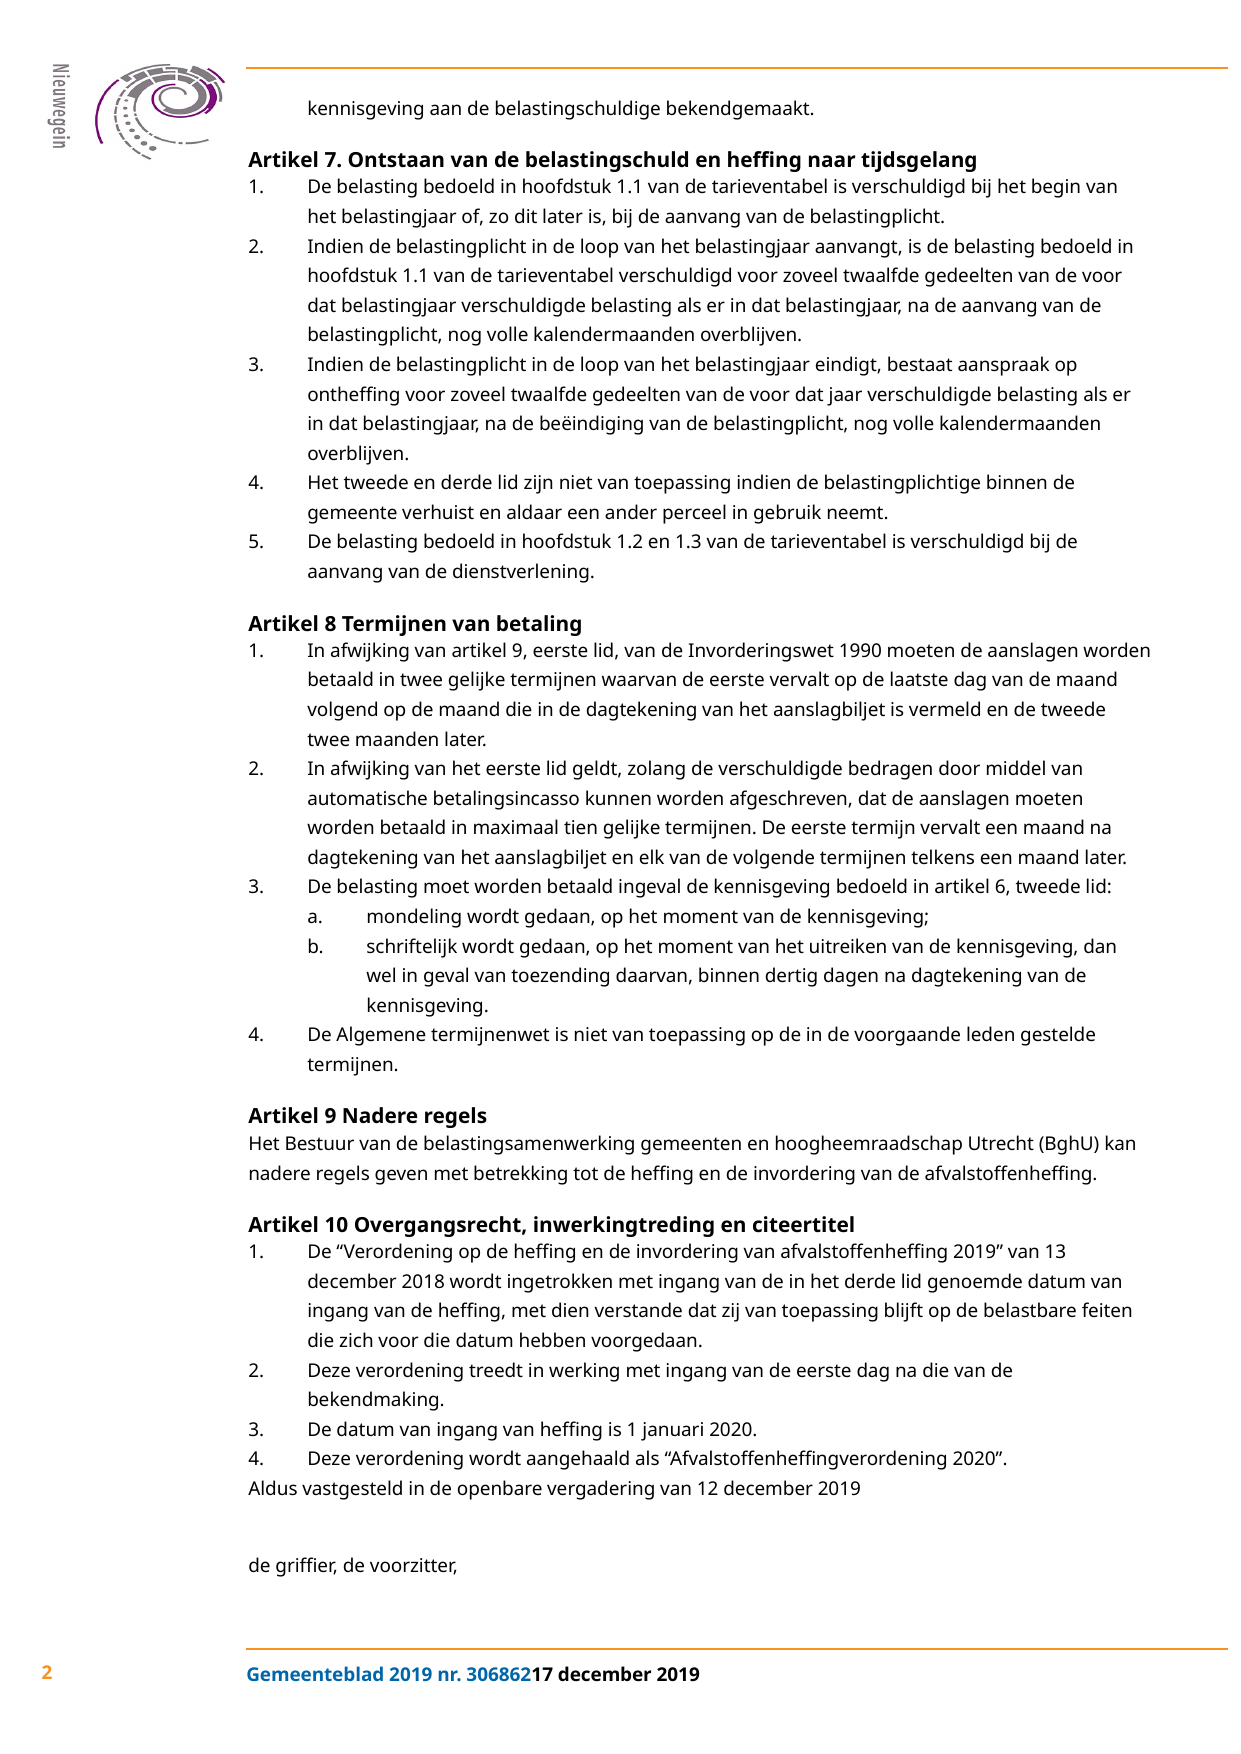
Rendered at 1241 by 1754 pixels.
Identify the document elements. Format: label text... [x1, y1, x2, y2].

list De belasting moet worden betaald ingeval de kennisgeving bedoeld in artikel 6, tweede lid: [248, 874, 1152, 899]
list Deze verordening treedt in werking met ingang van de eerste dag na die van de bekendmaking. [248, 1357, 1152, 1412]
text Het Bestuur van de belastingsamenwerking gemeenten en hoogheemraadschap Utrecht (BghU) kan nadere regels geven met betrekking tot de heffing en de invordering van de afvalstoffenheffing. [248, 1130, 1152, 1185]
list De Algemene termijnenwet is niet van toepassing op de in de voorgaande leden gestelde termijnen. [248, 1022, 1152, 1077]
picture [41, 47, 231, 172]
list schriftelijk wordt gedaan, op het moment van het uitreiken van de kennisgeving, dan wel in geval van toezending daarvan, binnen dertig dagen na dagtekening van de kennisgeving. [307, 933, 1152, 1018]
list De belasting bedoeld in hoofdstuk 1.2 en 1.3 van de tarieventabel is verschuldigd bij de aanvang van de dienstverlening. [248, 529, 1152, 584]
list Indien de belastingplicht in de loop van het belastingjaar aanvangt, is de belasting bedoeld in hoofdstuk 1.1 van de tarieventabel verschuldigd voor zoveel twaalfde gedeelten van de voor dat belastingjaar verschuldigde belasting als er in dat belastingjaar, na de aanvang van de belastingplicht, nog volle kalendermaanden overblijven. [248, 233, 1152, 347]
list De datum van ingang van heffing is 1 januari 2020. [248, 1416, 1152, 1442]
list De belasting bedoeld in hoofdstuk 1.1 van de tarieventabel is verschuldigd bij het begin van het belastingjaar of, zo dit later is, bij de aanvang van de belastingplicht. [248, 174, 1152, 229]
list kennisgeving aan de belastingschuldige bekendgemaakt. [248, 95, 1152, 121]
text Artikel 7. Ontstaan van de belastingschuld en heffing naar tijdsgelang [248, 145, 1152, 174]
text Artikel 9 Nadere regels [248, 1102, 1152, 1130]
text Aldus vastgesteld in de openbare vergadering van 12 december 2019 [248, 1475, 1152, 1501]
list Het tweede en derde lid zijn niet van toepassing indien de belastingplichtige binnen de gemeente verhuist en aldaar een ander perceel in gebruik neemt. [248, 469, 1152, 525]
text de griffier, de voorzitter, [248, 1552, 1152, 1578]
list mondeling wordt gedaan, op het moment van de kennisgeving; [307, 903, 1152, 929]
text Artikel 10 Overgangsrecht, inwerkingtreding en citeertitel [248, 1210, 1152, 1238]
text Artikel 8 Termijnen van betaling [248, 609, 1152, 637]
list In afwijking van artikel 9, eerste lid, van de Invorderingswet 1990 moeten de aanslagen worden betaald in twee gelijke termijnen waarvan de eerste vervalt op de laatste dag van de maand volgend op de maand die in de dagtekening van het aanslagbiljet is vermeld en de tweede twee maanden later. [248, 637, 1152, 752]
list De “Verordening op de heffing en de invordering van afvalstoffenheffing 2019” van 13 december 2018 wordt ingetrokken met ingang van de in het derde lid genoemde datum van ingang van de heffing, met dien verstande dat zij van toepassing blijft op de belastbare feiten die zich voor die datum hebben voorgedaan. [248, 1238, 1152, 1353]
list Deze verordening wordt aangehaald als “Afvalstoffenheffingverordening 2020”. [248, 1446, 1152, 1471]
list In afwijking van het eerste lid geldt, zolang de verschuldigde bedragen door middel van automatische betalingsincasso kunnen worden afgeschreven, dat de aanslagen moeten worden betaald in maximaal tien gelijke termijnen. De eerste termijn vervalt een maand na dagtekening van het aanslagbiljet en elk van de volgende termijnen telkens een maand later. [248, 755, 1152, 870]
list Indien de belastingplicht in de loop van het belastingjaar eindigt, bestaat aanspraak op ontheffing voor zoveel twaalfde gedeelten van de voor dat jaar verschuldigde belasting als er in dat belastingjaar, na de beëindiging van de belastingplicht, nog volle kalendermaanden overblijven. [248, 351, 1152, 466]
